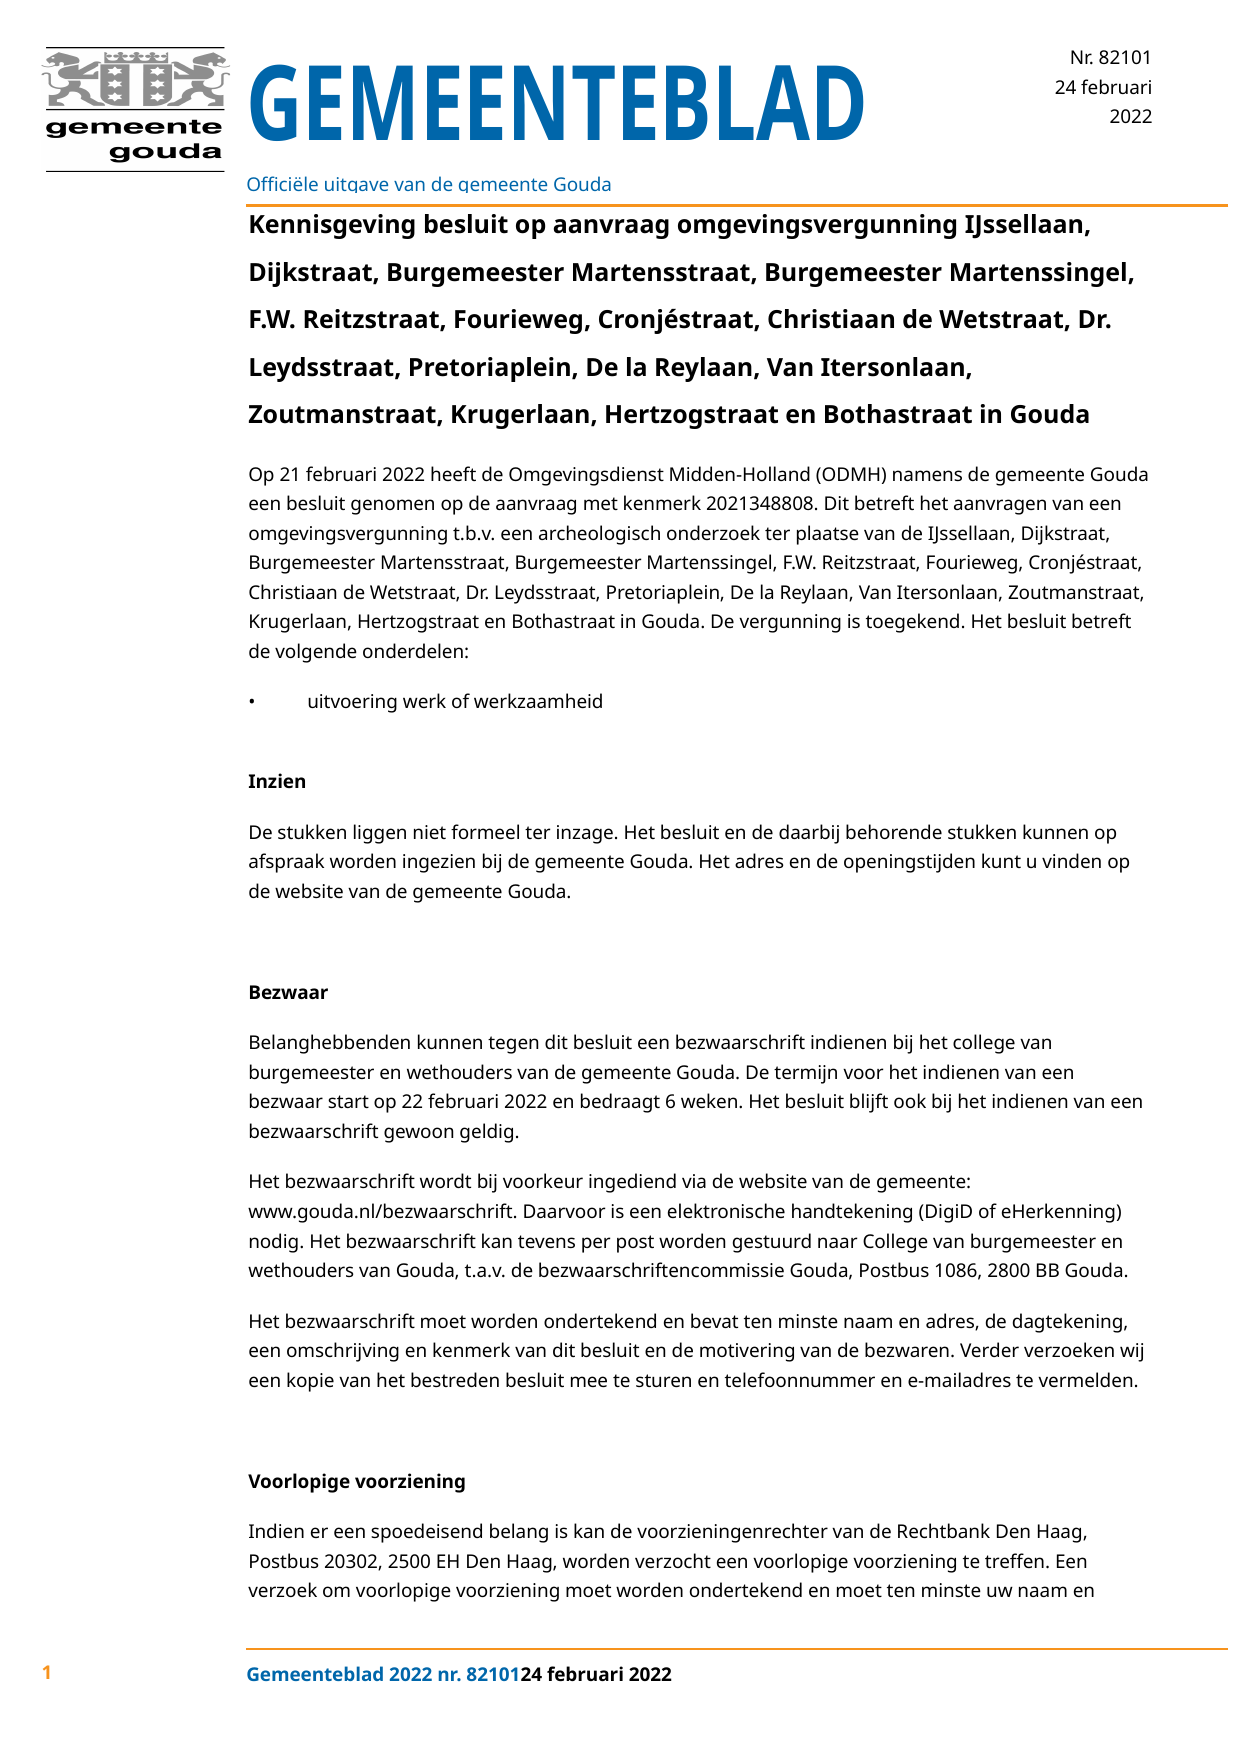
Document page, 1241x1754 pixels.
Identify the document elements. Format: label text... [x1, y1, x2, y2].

text Het bezwaarschrift moet worden ondertekend en bevat ten minste naam en adres, de dagtekening, een omschrijving en kenmerk van dit besluit en de motivering van de bezwaren. Verder verzoeken wij een kopie van het bestreden besluit mee te sturen en telefoonnummer en e-mailadres te vermelden. [248, 1308, 1152, 1393]
text De stukken liggen niet formeel ter inzage. Het besluit en de daarbij behorende stukken kunnen op afspraak worden ingezien bij de gemeente Gouda. Het adres en de openingstijden kunt u vinden op de website van de gemeente Gouda. [248, 819, 1152, 904]
text Belanghebbenden kunnen tegen dit besluit een bezwaarschrift indienen bij het college van burgemeester en wethouders van de gemeente Gouda. De termijn voor het indienen van een bezwaar start op 22 februari 2022 en bedraagt 6 weken. Het besluit blijft ook bij het indienen van een bezwaarschrift gewoon geldig. [248, 1029, 1152, 1144]
text Op 21 februari 2022 heeft de Omgevingsdienst Midden-Holland (ODMH) namens de gemeente Gouda een besluit genomen op de aanvraag met kenmerk 2021348808. Dit betreft het aanvragen van een omgevingsvergunning t.b.v. een archeologisch onderzoek ter plaatse van de IJssellaan, Dijkstraat, Burgemeester Martensstraat, Burgemeester Martenssingel, F.W. Reitzstraat, Fourieweg, Cronjéstraat, Christiaan de Wetstraat, Dr. Leydsstraat, Pretoriaplein, De la Reylaan, Van Itersonlaan, Zoutmanstraat, Krugerlaan, Hertzogstraat en Bothastraat in Gouda. De vergunning is toegekend. Het besluit betreft de volgende onderdelen: [248, 461, 1152, 664]
text Indien er een spoedeisend belang is kan de voorzieningenrechter van de Rechtbank Den Haag, Postbus 20302, 2500 EH Den Haag, worden verzocht een voorlopige voorziening te treffen. Een verzoek om voorlopige voorziening moet worden ondertekend en moet ten minste uw naam en [248, 1518, 1152, 1603]
picture [41, 47, 231, 172]
list uitvoering werk of werkzaamheid [248, 689, 1152, 714]
text Inzien [248, 769, 1152, 794]
text Bezwaar [248, 979, 1152, 1005]
text Voorlopige voorziening [248, 1468, 1152, 1493]
text Het bezwaarschrift wordt bij voorkeur ingediend via de website van de gemeente: www.gouda.nl/bezwaarschrift. Daarvoor is een elektronische handtekening (DigiD of eHerkenning) nodig. Het bezwaarschrift kan tevens per post worden gestuurd naar College van burgemeester en wethouders van Gouda, t.a.v. de bezwaarschriftencommissie Gouda, Postbus 1086, 2800 BB Gouda. [248, 1169, 1152, 1283]
text Kennisgeving besluit op aanvraag omgevingsvergunning IJssellaan, Dijkstraat, Burgemeester Martensstraat, Burgemeester Martenssingel, F.W. Reitzstraat, Fourieweg, Cronjéstraat, Christiaan de Wetstraat, Dr. Leydsstraat, Pretoriaplein, De la Reylaan, Van Itersonlaan, Zoutmanstraat, Krugerlaan, Hertzogstraat en Bothastraat in Gouda [248, 207, 1152, 431]
